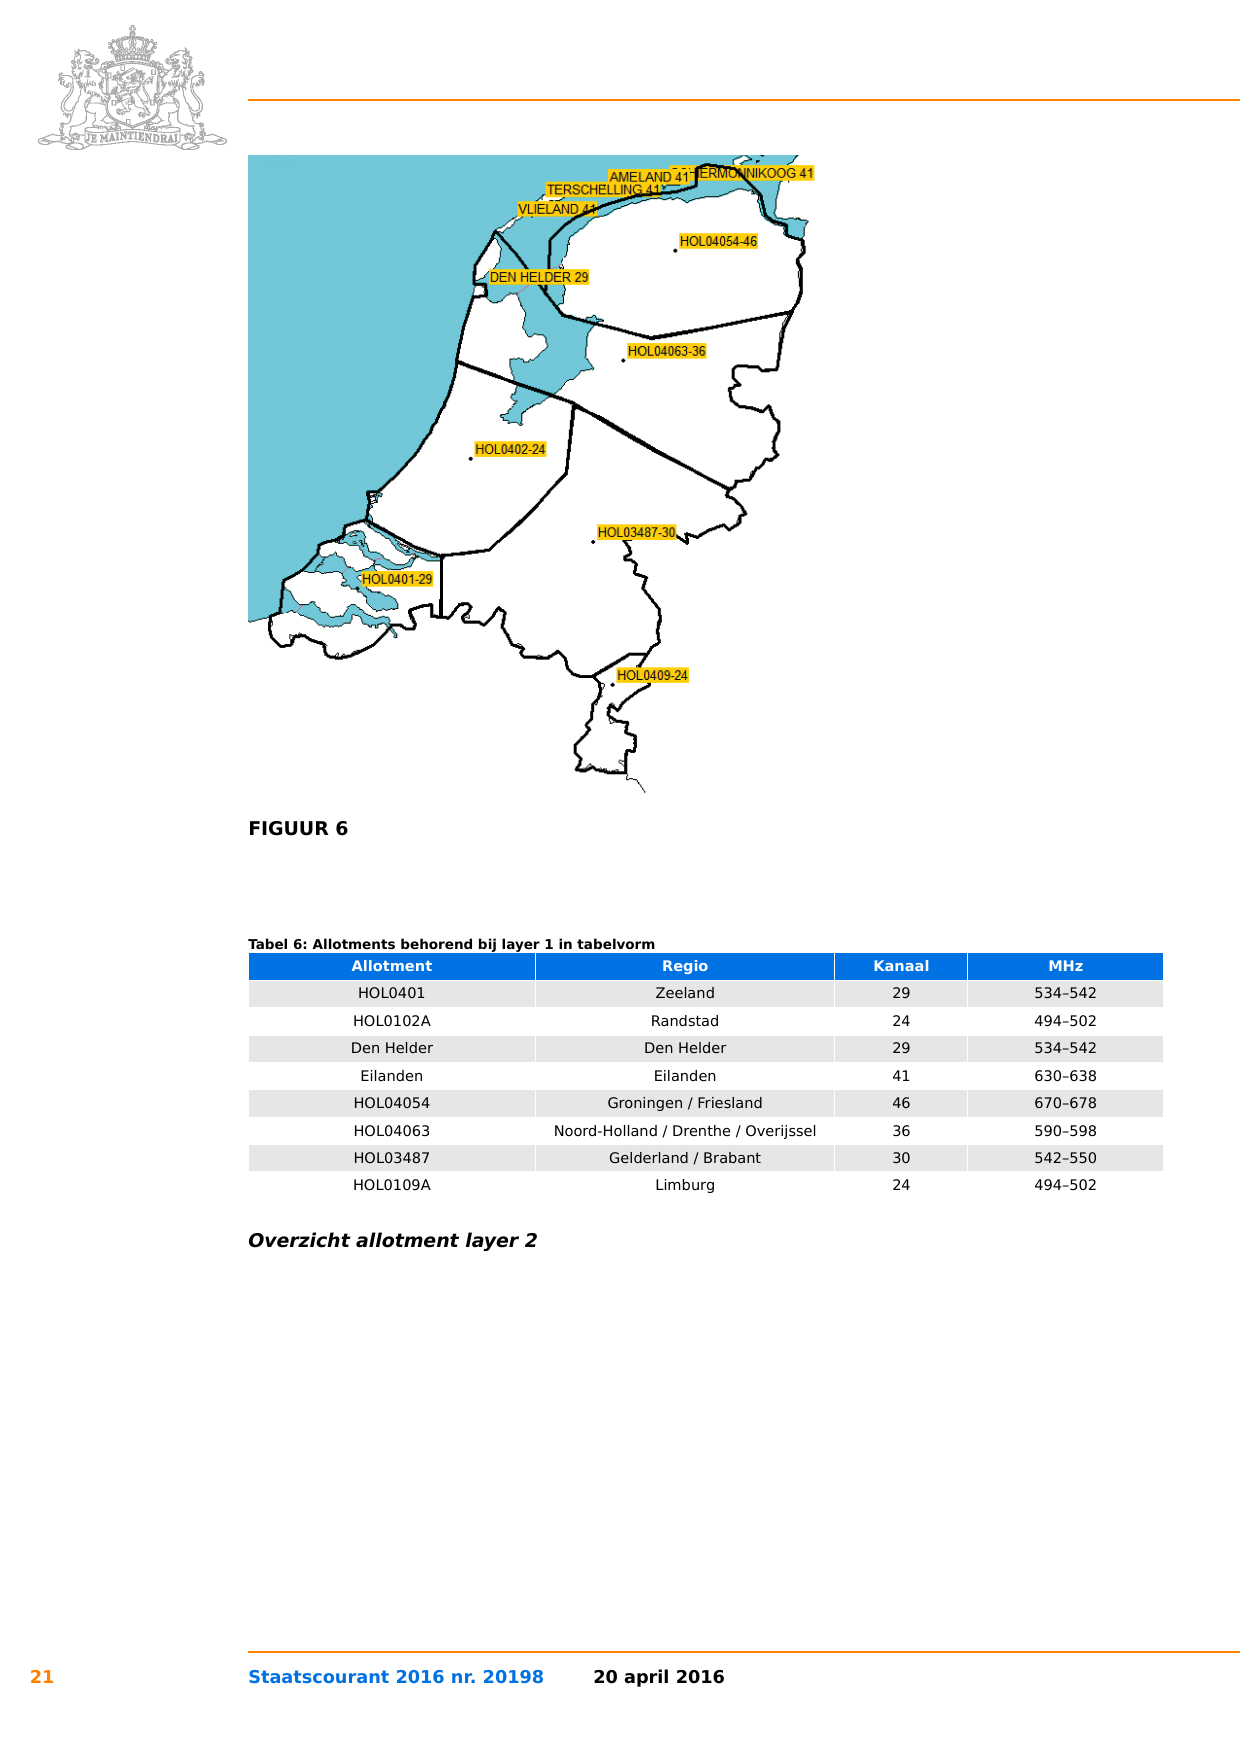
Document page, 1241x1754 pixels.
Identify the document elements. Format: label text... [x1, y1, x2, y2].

table_cell 630–638 [968, 1063, 1163, 1089]
table_cell Allotment [249, 953, 535, 980]
table_cell 534–542 [968, 1036, 1163, 1062]
table_cell Randstad [536, 1008, 834, 1034]
table_cell Den Helder [536, 1036, 834, 1062]
table_cell 29 [835, 981, 967, 1007]
table_cell 46 [835, 1090, 967, 1117]
picture [38, 25, 227, 150]
table_cell Gelderland / Brabant [536, 1145, 834, 1171]
table_cell 24 [835, 1008, 967, 1034]
table_cell HOL04054 [249, 1090, 535, 1117]
table_cell 30 [835, 1145, 967, 1171]
table_cell Kanaal [835, 953, 967, 980]
table_cell HOL0109A [249, 1173, 535, 1199]
table_cell Regio [536, 953, 834, 980]
table_cell Groningen / Friesland [536, 1090, 834, 1117]
picture [248, 155, 833, 793]
table_cell 670–678 [968, 1090, 1163, 1117]
table_cell Eilanden [536, 1063, 834, 1089]
table_cell Limburg [536, 1173, 834, 1199]
table_cell Den Helder [249, 1036, 535, 1062]
table_cell 494–502 [968, 1008, 1163, 1034]
table_cell 542–550 [968, 1145, 1163, 1171]
table_cell HOL03487 [249, 1145, 535, 1171]
table_cell HOL04063 [249, 1118, 535, 1144]
table_header Tabel 6: Allotments behorend bij layer 1 in tabelvorm [248, 937, 1163, 952]
table_cell 590–598 [968, 1118, 1163, 1144]
table_cell 24 [835, 1173, 967, 1199]
table_cell 494–502 [968, 1173, 1163, 1199]
table_cell 534–542 [968, 981, 1163, 1007]
text FIGUUR 6 [248, 818, 833, 840]
subtitle Overzicht allotment layer 2 [248, 1230, 1163, 1252]
table_cell 29 [835, 1036, 967, 1062]
table_cell Noord-Holland / Drenthe / Overijssel [536, 1118, 834, 1144]
table_cell MHz [968, 953, 1163, 980]
table_cell Eilanden [249, 1063, 535, 1089]
table_cell HOL0401 [249, 981, 535, 1007]
table_cell HOL0102A [249, 1008, 535, 1034]
table_cell 36 [835, 1118, 967, 1144]
table_cell Zeeland [536, 981, 834, 1007]
table_cell 41 [835, 1063, 967, 1089]
